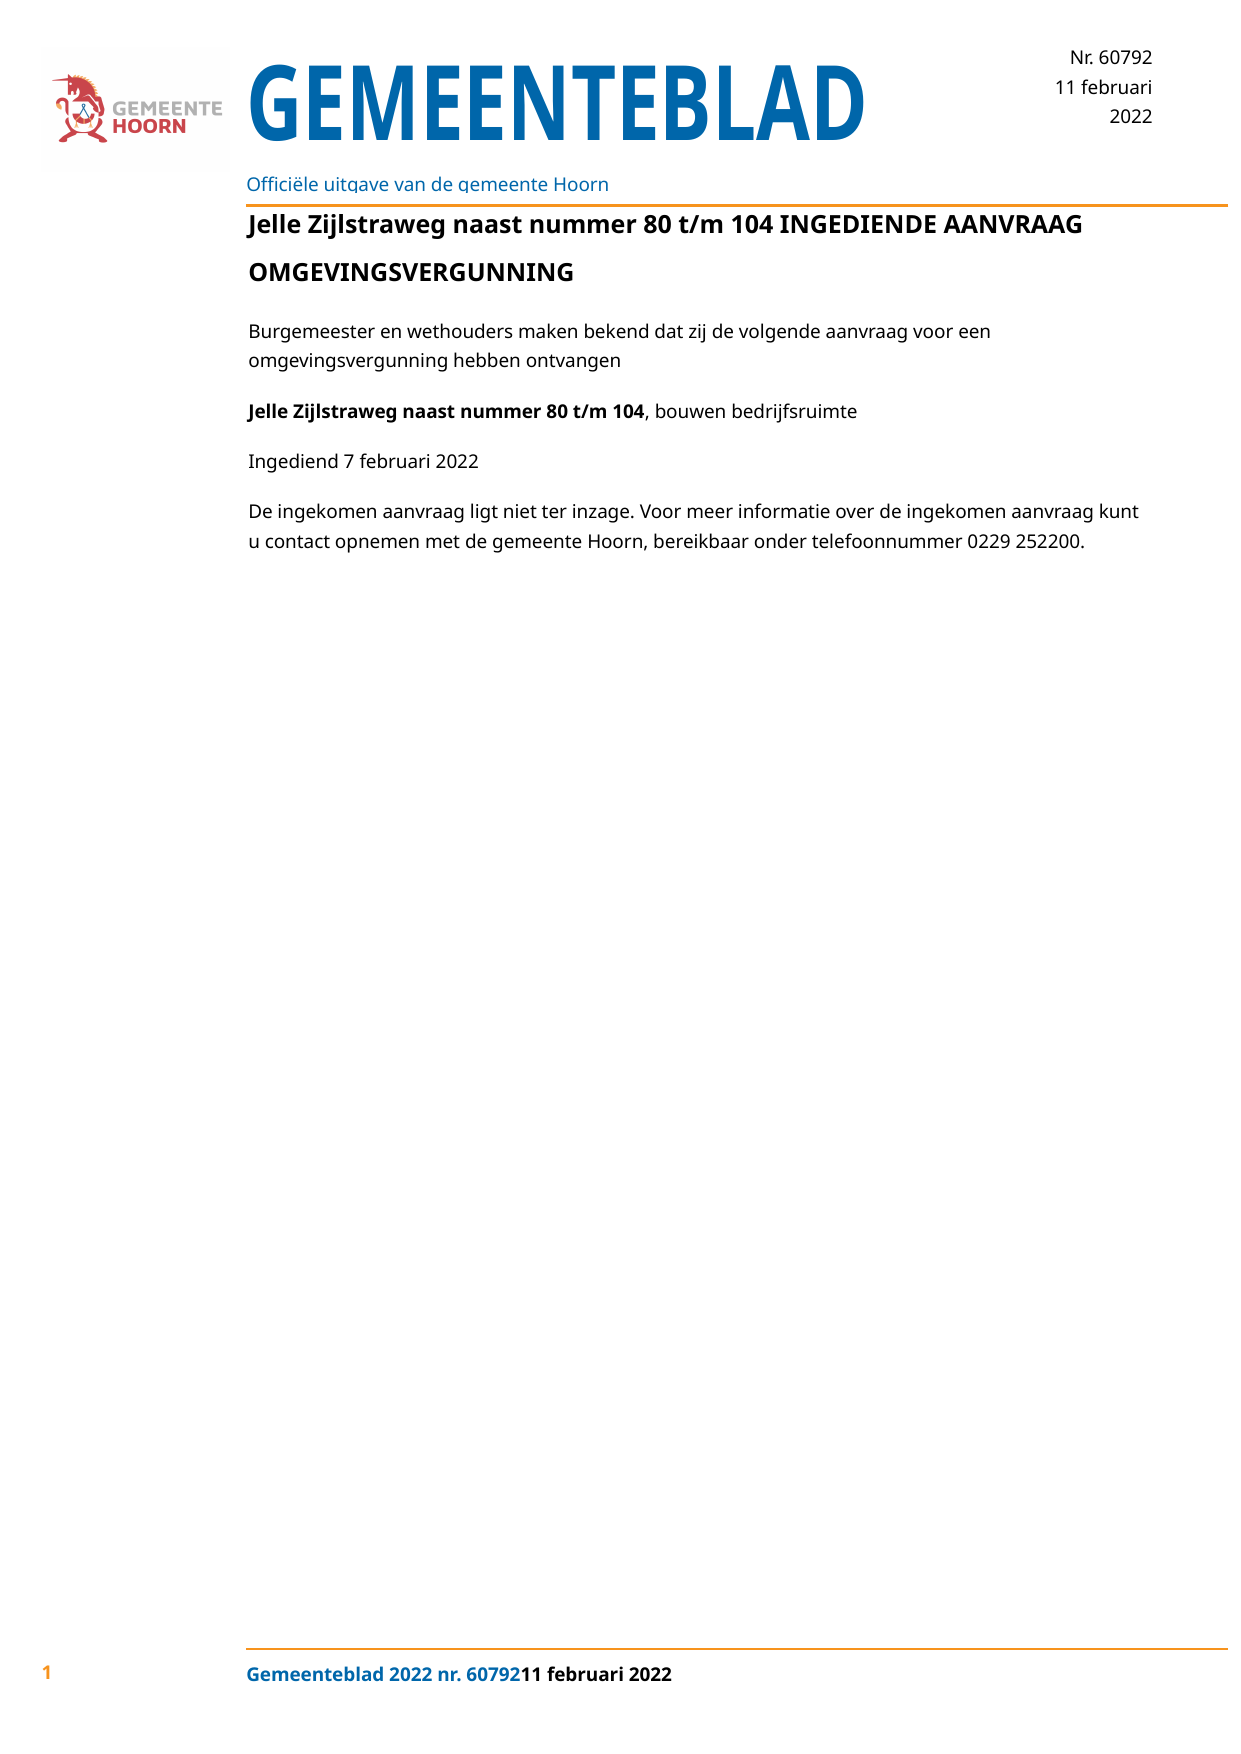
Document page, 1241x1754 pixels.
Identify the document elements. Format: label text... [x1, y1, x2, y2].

text Burgemeester en wethouders maken bekend dat zij de volgende aanvraag voor een omgevingsvergunning hebben ontvangen [248, 318, 1152, 373]
text Jelle Zijlstraweg naast nummer 80 t/m 104, bouwen bedrijfsruimte [248, 398, 1152, 424]
text De ingekomen aanvraag ligt niet ter inzage. Voor meer informatie over de ingekomen aanvraag kunt u contact opnemen met de gemeente Hoorn, bereikbaar onder telefoonnummer 0229 252200. [248, 499, 1152, 554]
picture [41, 47, 231, 172]
text Jelle Zijlstraweg naast nummer 80 t/m 104 INGEDIENDE AANVRAAG OMGEVINGSVERGUNNING [248, 207, 1152, 288]
text Ingediend 7 februari 2022 [248, 448, 1152, 474]
